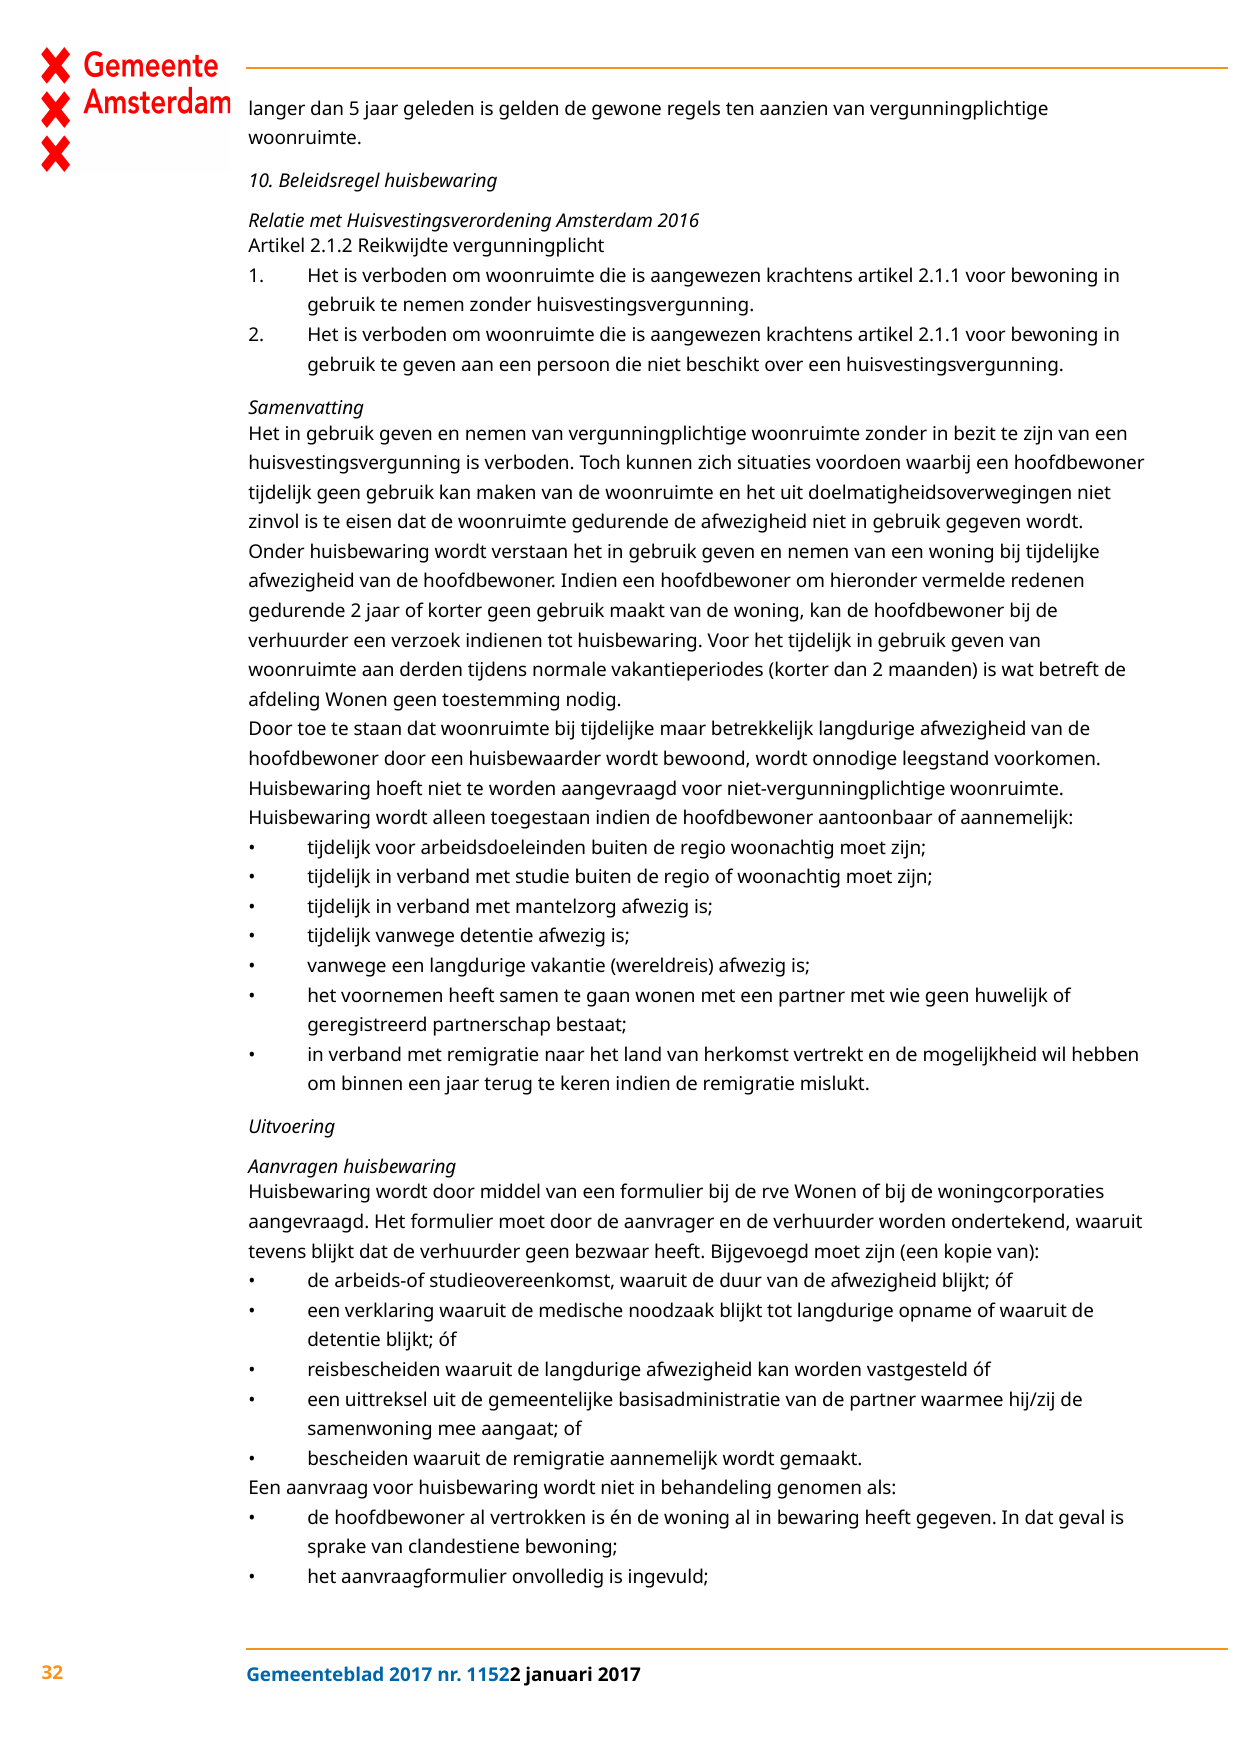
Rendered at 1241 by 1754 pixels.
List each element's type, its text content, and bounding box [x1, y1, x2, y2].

list bescheiden waaruit de remigratie aannemelijk wordt gemaakt. [248, 1445, 1152, 1471]
list tijdelijk vanwege detentie afwezig is; [248, 923, 1152, 948]
text Artikel 2.1.2 Reikwijdte vergunningplicht [248, 232, 1152, 258]
list Het is verboden om woonruimte die is aangewezen krachtens artikel 2.1.1 voor bewoning in gebruik te nemen zonder huisvestingsvergunning. [248, 262, 1152, 317]
text Onder huisbewaring wordt verstaan het in gebruik geven en nemen van een woning bij tijdelijke afwezigheid van de hoofdbewoner. Indien een hoofdbewoner om hieronder vermelde redenen gedurende 2 jaar of korter geen gebruik maakt van de woning, kan de hoofdbewoner bij de verhuurder een verzoek indienen tot huisbewaring. Voor het tijdelijk in gebruik geven van woonruimte aan derden tijdens normale vakantieperiodes (korter dan 2 maanden) is wat betreft de afdeling Wonen geen toestemming nodig. [248, 538, 1152, 712]
text Uitvoering [248, 1114, 1152, 1139]
list reisbescheiden waaruit de langdurige afwezigheid kan worden vastgesteld óf [248, 1356, 1152, 1382]
list in verband met remigratie naar het land van herkomst vertrekt en de mogelijkheid wil hebben om binnen een jaar terug te keren indien de remigratie mislukt. [248, 1041, 1152, 1096]
list tijdelijk in verband met mantelzorg afwezig is; [248, 893, 1152, 919]
text langer dan 5 jaar geleden is gelden de gewone regels ten aanzien van vergunningplichtige woonruimte. [248, 95, 1152, 150]
text Door toe te staan dat woonruimte bij tijdelijke maar betrekkelijk langdurige afwezigheid van de hoofdbewoner door een huisbewaarder wordt bewoond, wordt onnodige leegstand voorkomen. [248, 716, 1152, 771]
list tijdelijk in verband met studie buiten de regio of woonachtig moet zijn; [248, 863, 1152, 889]
text Het in gebruik geven en nemen van vergunningplichtige woonruimte zonder in bezit te zijn van een huisvestingsvergunning is verboden. Toch kunnen zich situaties voordoen waarbij een hoofdbewoner tijdelijk geen gebruik kan maken van de woonruimte en het uit doelmatigheidsoverwegingen niet zinvol is te eisen dat de woonruimte gedurende de afwezigheid niet in gebruik gegeven wordt. [248, 420, 1152, 534]
list de hoofdbewoner al vertrokken is én de woning al in bewaring heeft gegeven. In dat geval is sprake van clandestiene bewoning; [248, 1504, 1152, 1559]
list het voornemen heeft samen te gaan wonen met een partner met wie geen huwelijk of geregistreerd partnerschap bestaat; [248, 982, 1152, 1037]
list tijdelijk voor arbeidsdoeleinden buiten de regio woonachtig moet zijn; [248, 834, 1152, 859]
text Samenvatting [248, 394, 1152, 420]
text Huisbewaring wordt door middel van een formulier bij de rve Wonen of bij de woningcorporaties aangevraagd. Het formulier moet door de aanvrager en de verhuurder worden ondertekend, waaruit tevens blijkt dat de verhuurder geen bezwaar heeft. Bijgevoegd moet zijn (een kopie van): [248, 1179, 1152, 1263]
list het aanvraagformulier onvolledig is ingevuld; [248, 1563, 1152, 1589]
list een uittreksel uit de gemeentelijke basisadministratie van de partner waarmee hij/zij de samenwoning mee aangaat; of [248, 1386, 1152, 1441]
text Een aanvraag voor huisbewaring wordt niet in behandeling genomen als: [248, 1474, 1152, 1500]
text Aanvragen huisbewaring [248, 1153, 1152, 1179]
list Het is verboden om woonruimte die is aangewezen krachtens artikel 2.1.1 voor bewoning in gebruik te geven aan een persoon die niet beschikt over een huisvestingsvergunning. [248, 321, 1152, 377]
list de arbeids-of studieovereenkomst, waaruit de duur van de afwezigheid blijkt; óf [248, 1267, 1152, 1293]
picture [41, 47, 231, 172]
list een verklaring waaruit de medische noodzaak blijkt tot langdurige opname of waaruit de detentie blijkt; óf [248, 1297, 1152, 1352]
text Huisbewaring hoeft niet te worden aangevraagd voor niet-vergunningplichtige woonruimte. [248, 775, 1152, 800]
text 10. Beleidsregel huisbewaring [248, 167, 1152, 193]
list vanwege een langdurige vakantie (wereldreis) afwezig is; [248, 952, 1152, 978]
text Huisbewaring wordt alleen toegestaan indien de hoofdbewoner aantoonbaar of aannemelijk: [248, 804, 1152, 830]
text Relatie met Huisvestingsverordening Amsterdam 2016 [248, 207, 1152, 232]
